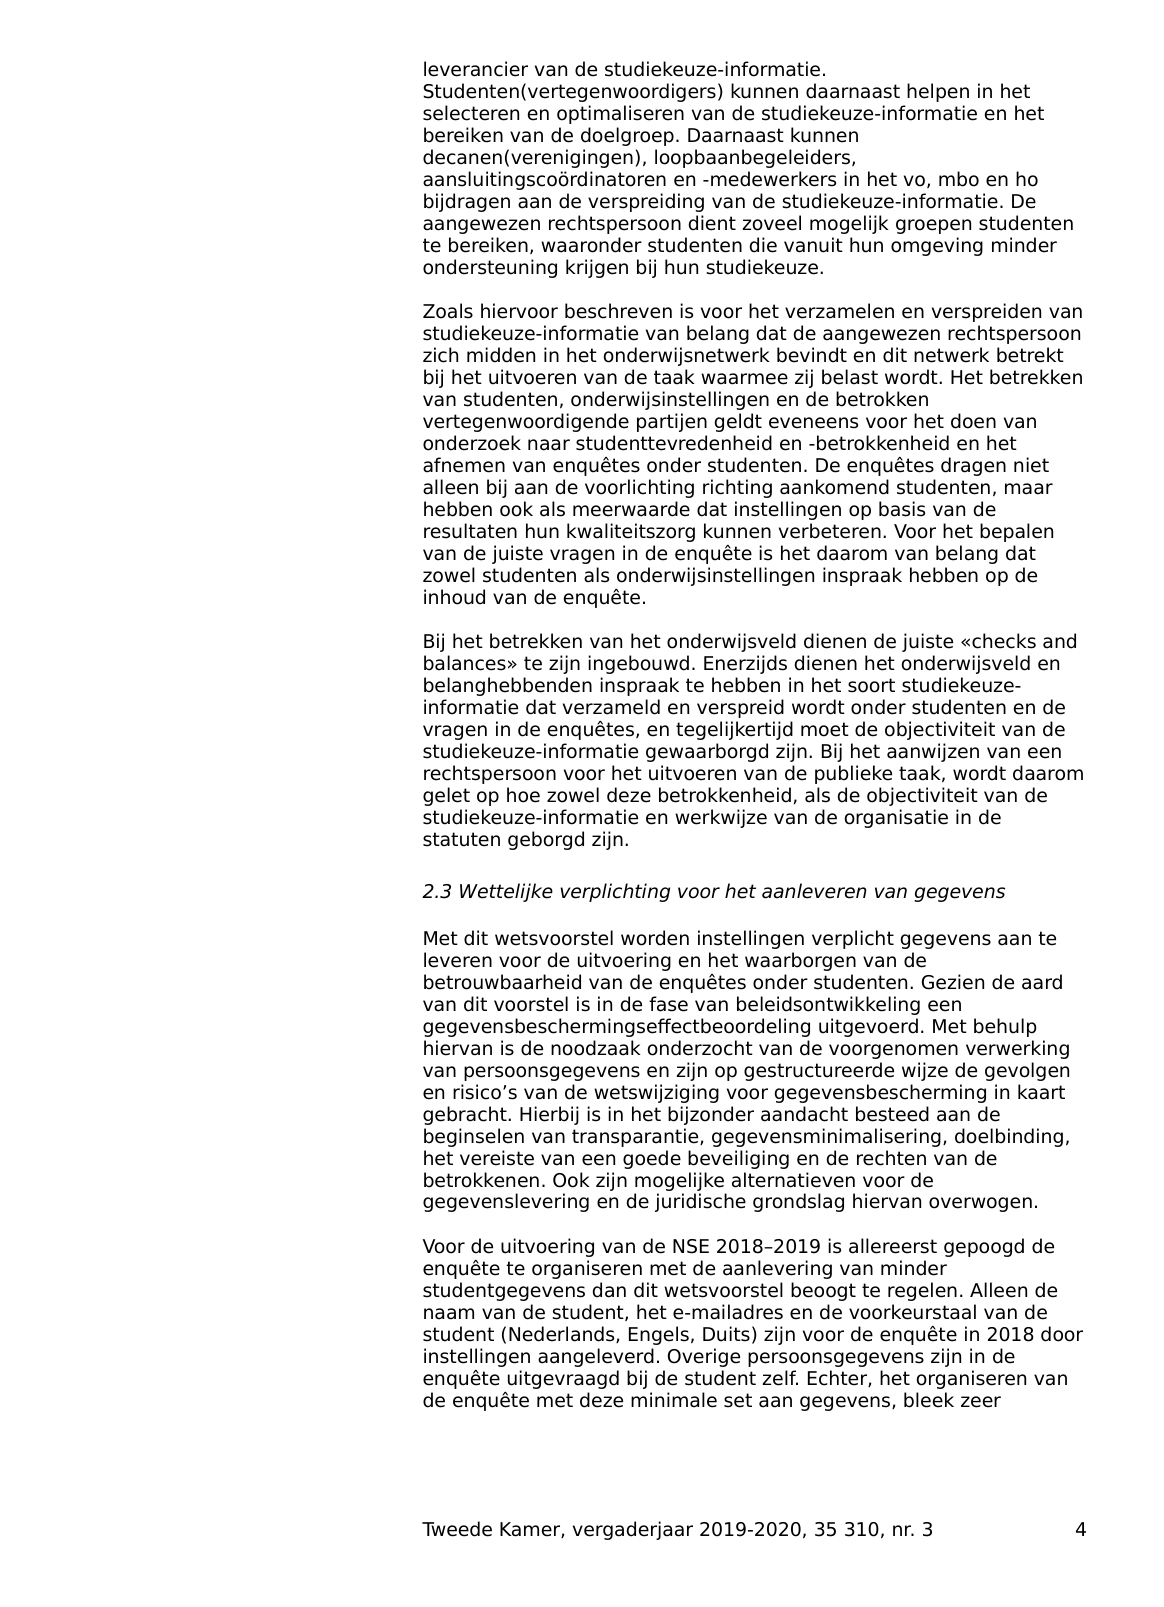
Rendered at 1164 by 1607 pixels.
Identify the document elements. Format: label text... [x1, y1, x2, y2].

text Voor de uitvoering van de NSE 2018–2019 is allereerst gepoogd de enquête te organiseren met de aanlevering van minder studentgegevens dan dit wetsvoorstel beoogt te regelen. Alleen de naam van de student, het e-mailadres en de voorkeurstaal van de student (Nederlands, Engels, Duits) zijn voor de enquête in 2018 door instellingen aangeleverd. Overige persoonsgegevens zijn in de enquête uitgevraagd bij de student zelf. Echter, het organiseren van de enquête met deze minimale set aan gegevens, bleek zeer [422, 1236, 1087, 1411]
text Met dit wetsvoorstel worden instellingen verplicht gegevens aan te leveren voor de uitvoering en het waarborgen van de betrouwbaarheid van de enquêtes onder studenten. Gezien de aard van dit voorstel is in de fase van beleidsontwikkeling een gegevensbeschermingseffectbeoordeling uitgevoerd. Met behulp hiervan is de noodzaak onderzocht van de voorgenomen verwerking van persoonsgegevens en zijn op gestructureerde wijze de gevolgen en risico’s van de wetswijziging voor gegevensbescherming in kaart gebracht. Hierbij is in het bijzonder aandacht besteed aan de beginselen van transparantie, gegevensminimalisering, doelbinding, het vereiste van een goede beveiliging en de rechten van de betrokkenen. Ook zijn mogelijke alternatieven voor de gegevenslevering en de juridische grondslag hiervan overwogen. [422, 928, 1087, 1213]
text Zoals hiervoor beschreven is voor het verzamelen en verspreiden van studiekeuze-informatie van belang dat de aangewezen rechtspersoon zich midden in het onderwijsnetwerk bevindt en dit netwerk betrekt bij het uitvoeren van de taak waarmee zij belast wordt. Het betrekken van studenten, onderwijsinstellingen en de betrokken vertegenwoordigende partijen geldt eveneens voor het doen van onderzoek naar studenttevredenheid en -betrokkenheid en het afnemen van enquêtes onder studenten. De enquêtes dragen niet alleen bij aan de voorlichting richting aankomend studenten, maar hebben ook als meerwaarde dat instellingen op basis van de resultaten hun kwaliteitszorg kunnen verbeteren. Voor het bepalen van de juiste vragen in de enquête is het daarom van belang dat zowel studenten als onderwijsinstellingen inspraak hebben op de inhoud van de enquête. [422, 301, 1087, 609]
text Bij het betrekken van het onderwijsveld dienen de juiste «checks and balances» te zijn ingebouwd. Enerzijds dienen het onderwijsveld en belanghebbenden inspraak te hebben in het soort studiekeuze-informatie dat verzameld en verspreid wordt onder studenten en de vragen in de enquêtes, en tegelijkertijd moet de objectiviteit van de studiekeuze-informatie gewaarborgd zijn. Bij het aanwijzen van een rechtspersoon voor het uitvoeren van de publieke taak, wordt daarom gelet op hoe zowel deze betrokkenheid, als de objectiviteit van de studiekeuze-informatie en werkwijze van de organisatie in de statuten geborgd zijn. [422, 631, 1087, 851]
text leverancier van de studiekeuze-informatie. Studenten(vertegenwoordigers) kunnen daarnaast helpen in het selecteren en optimaliseren van de studiekeuze-informatie en het bereiken van de doelgroep. Daarnaast kunnen decanen(verenigingen), loopbaanbegeleiders, aansluitingscoördinatoren en -medewerkers in het vo, mbo en ho bijdragen aan de verspreiding van de studiekeuze-informatie. De aangewezen rechtspersoon dient zoveel mogelijk groepen studenten te bereiken, waaronder studenten die vanuit hun omgeving minder ondersteuning krijgen bij hun studiekeuze. [422, 59, 1087, 279]
subtitle 2.3 Wettelijke verplichting voor het aanleveren van gegevens [422, 881, 1087, 903]
